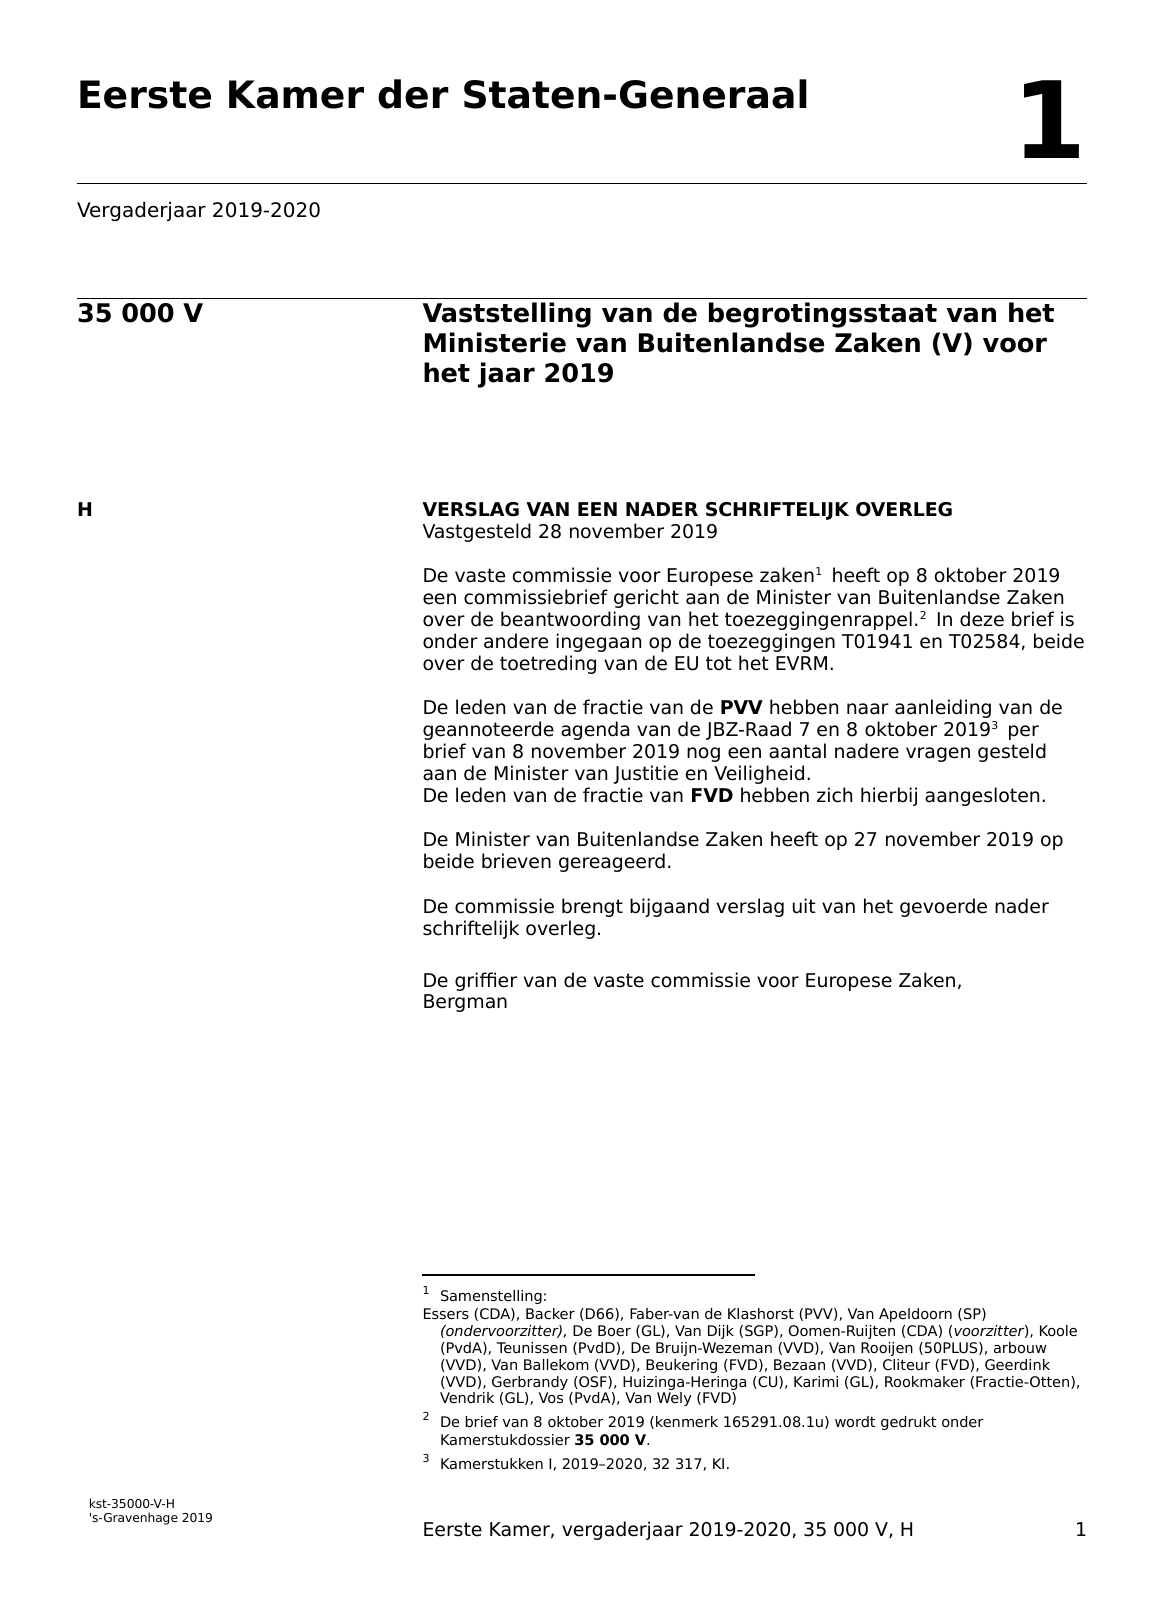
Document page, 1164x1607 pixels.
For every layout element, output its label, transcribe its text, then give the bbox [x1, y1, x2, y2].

text De commissie brengt bijgaand verslag uit van het gevoerde nader schriftelijk overleg. [422, 896, 1087, 939]
table_header 1 [886, 59, 1087, 183]
text Samenstelling: [422, 1284, 1087, 1306]
subtitle 35 000 V Vaststelling van de begrotingsstaat van het Ministerie van Buitenlandse Zaken (V) voor het jaar 2019 [77, 299, 1087, 388]
text De brief van 8 oktober 2019 (kenmerk 165291.08.1u) wordt gedrukt onder Kamerstukdossier 35 000 V. [422, 1410, 1087, 1449]
text De leden van de fractie van de PVV hebben naar aanleiding van de geannoteerde agenda van de JBZ-Raad 7 en 8 oktober 2019 per brief van 8 november 2019 nog een aantal nadere vragen gesteld aan de Minister van Justitie en Veiligheid. [422, 697, 1087, 785]
table_header Eerste Kamer der Staten-Generaal [77, 59, 886, 183]
table_cell Vergaderjaar 2019-2020 [77, 184, 1087, 298]
text Vastgesteld 28 november 2019 [422, 521, 1087, 543]
text De leden van de fractie van FVD hebben zich hierbij aangesloten. [422, 785, 1087, 807]
subtitle H VERSLAG VAN EEN NADER SCHRIFTELIJK OVERLEG [77, 499, 1087, 521]
text Essers (CDA), Backer (D66), Faber-van de Klashorst (PVV), Van Apeldoorn (SP) (ondervoorzitter), De Boer (GL), Van Dijk (SGP), Oomen-Ruijten (CDA) (voorzitter), Koole (PvdA), Teunissen (PvdD), De Bruijn-Wezeman (VVD), Van Rooijen (50PLUS), arbouw (VVD), Van Ballekom (VVD), Beukering (FVD), Bezaan (VVD), Cliteur (FVD), Geerdink (VVD), Gerbrandy (OSF), Huizinga-Heringa (CU), Karimi (GL), Rookmaker (Fractie-Otten), Vendrik (GL), Vos (PvdA), Van Wely (FVD) [422, 1306, 1087, 1407]
text kst-35000-V-H [88, 1497, 323, 1511]
text De griffier van de vaste commissie voor Europese Zaken, Bergman [422, 969, 1087, 1013]
text 's-Gravenhage 2019 [88, 1511, 323, 1525]
text De Minister van Buitenlandse Zaken heeft op 27 november 2019 op beide brieven gereageerd. [422, 829, 1087, 873]
text Kamerstukken I, 2019–2020, 32 317, KI. [422, 1452, 1087, 1474]
text De vaste commissie voor Europese zaken heeft op 8 oktober 2019 een commissiebrief gericht aan de Minister van Buitenlandse Zaken over de beantwoording van het toezeggingenrappel. In deze brief is onder andere ingegaan op de toezeggingen T01941 en T02584, beide over de toetreding van de EU tot het EVRM. [422, 565, 1087, 675]
